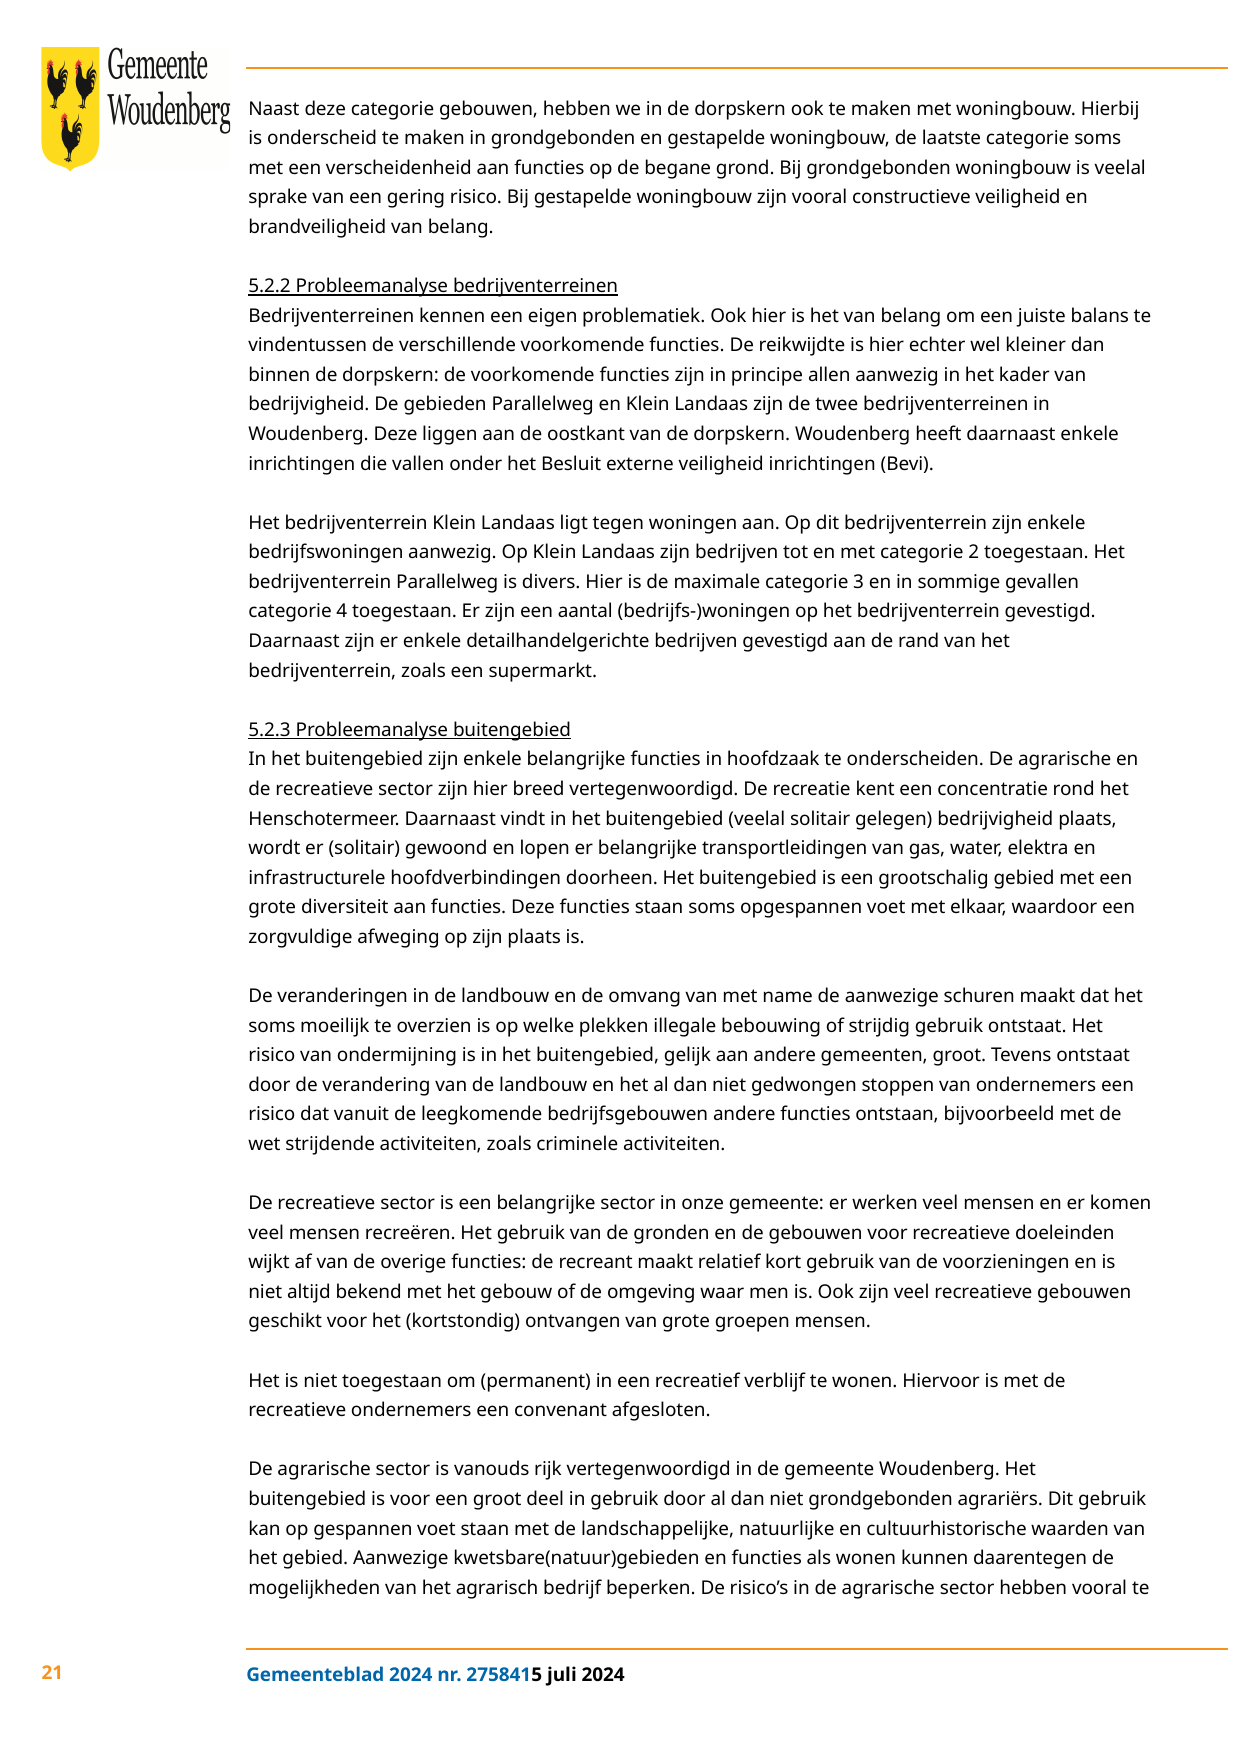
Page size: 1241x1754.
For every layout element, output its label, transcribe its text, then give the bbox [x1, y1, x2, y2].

text De recreatieve sector is een belangrijke sector in onze gemeente: er werken veel mensen en er komen veel mensen recreëren. Het gebruik van de gronden en de gebouwen voor recreatieve doeleinden wijkt af van de overige functies: de recreant maakt relatief kort gebruik van de voorzieningen en is niet altijd bekend met het gebouw of de omgeving waar men is. Ook zijn veel recreatieve gebouwen geschikt voor het (kortstondig) ontvangen van grote groepen mensen. [248, 1189, 1152, 1333]
text 5.2.3 Probleemanalyse buitengebied [248, 716, 1152, 742]
text In het buitengebied zijn enkele belangrijke functies in hoofdzaak te onderscheiden. De agrarische en de recreatieve sector zijn hier breed vertegenwoordigd. De recreatie kent een concentratie rond het Henschotermeer. Daarnaast vindt in het buitengebied (veelal solitair gelegen) bedrijvigheid plaats, wordt er (solitair) gewoond en lopen er belangrijke transportleidingen van gas, water, elektra en infrastructurele hoofdverbindingen doorheen. Het buitengebied is een grootschalig gebied met een grote diversiteit aan functies. Deze functies staan soms opgespannen voet met elkaar, waardoor een zorgvuldige afweging op zijn plaats is. [248, 746, 1152, 949]
text Het bedrijventerrein Klein Landaas ligt tegen woningen aan. Op dit bedrijventerrein zijn enkele bedrijfswoningen aanwezig. Op Klein Landaas zijn bedrijven tot en met categorie 2 toegestaan. Het bedrijventerrein Parallelweg is divers. Hier is de maximale categorie 3 en in sommige gevallen categorie 4 toegestaan. Er zijn een aantal (bedrijfs-)woningen op het bedrijventerrein gevestigd. Daarnaast zijn er enkele detailhandelgerichte bedrijven gevestigd aan de rand van het bedrijventerrein, zoals een supermarkt. [248, 509, 1152, 683]
text 5.2.2 Probleemanalyse bedrijventerreinen [248, 272, 1152, 298]
picture [41, 47, 231, 172]
text Bedrijventerreinen kennen een eigen problematiek. Ook hier is het van belang om een juiste balans te vindentussen de verschillende voorkomende functies. De reikwijdte is hier echter wel kleiner dan binnen de dorpskern: de voorkomende functies zijn in principe allen aanwezig in het kader van bedrijvigheid. De gebieden Parallelweg en Klein Landaas zijn de twee bedrijventerreinen in Woudenberg. Deze liggen aan de oostkant van de dorpskern. Woudenberg heeft daarnaast enkele inrichtingen die vallen onder het Besluit externe veiligheid inrichtingen (Bevi). [248, 302, 1152, 476]
text Het is niet toegestaan om (permanent) in een recreatief verblijf te wonen. Hiervoor is met de recreatieve ondernemers een convenant afgesloten. [248, 1367, 1152, 1422]
text De agrarische sector is vanouds rijk vertegenwoordigd in de gemeente Woudenberg. Het buitengebied is voor een groot deel in gebruik door al dan niet grondgebonden agrariërs. Dit gebruik kan op gespannen voet staan met de landschappelijke, natuurlijke en cultuurhistorische waarden van het gebied. Aanwezige kwetsbare(natuur)gebieden en functies als wonen kunnen daarentegen de mogelijkheden van het agrarisch bedrijf beperken. De risico’s in de agrarische sector hebben vooral te [248, 1456, 1152, 1600]
text De veranderingen in de landbouw en de omvang van met name de aanwezige schuren maakt dat het soms moeilijk te overzien is op welke plekken illegale bebouwing of strijdig gebruik ontstaat. Het risico van ondermijning is in het buitengebied, gelijk aan andere gemeenten, groot. Tevens ontstaat door de verandering van de landbouw en het al dan niet gedwongen stoppen van ondernemers een risico dat vanuit de leegkomende bedrijfsgebouwen andere functies ontstaan, bijvoorbeeld met de wet strijdende activiteiten, zoals criminele activiteiten. [248, 982, 1152, 1156]
text Naast deze categorie gebouwen, hebben we in de dorpskern ook te maken met woningbouw. Hierbij is onderscheid te maken in grondgebonden en gestapelde woningbouw, de laatste categorie soms met een verscheidenheid aan functies op de begane grond. Bij grondgebonden woningbouw is veelal sprake van een gering risico. Bij gestapelde woningbouw zijn vooral constructieve veiligheid en brandveiligheid van belang. [248, 95, 1152, 239]
